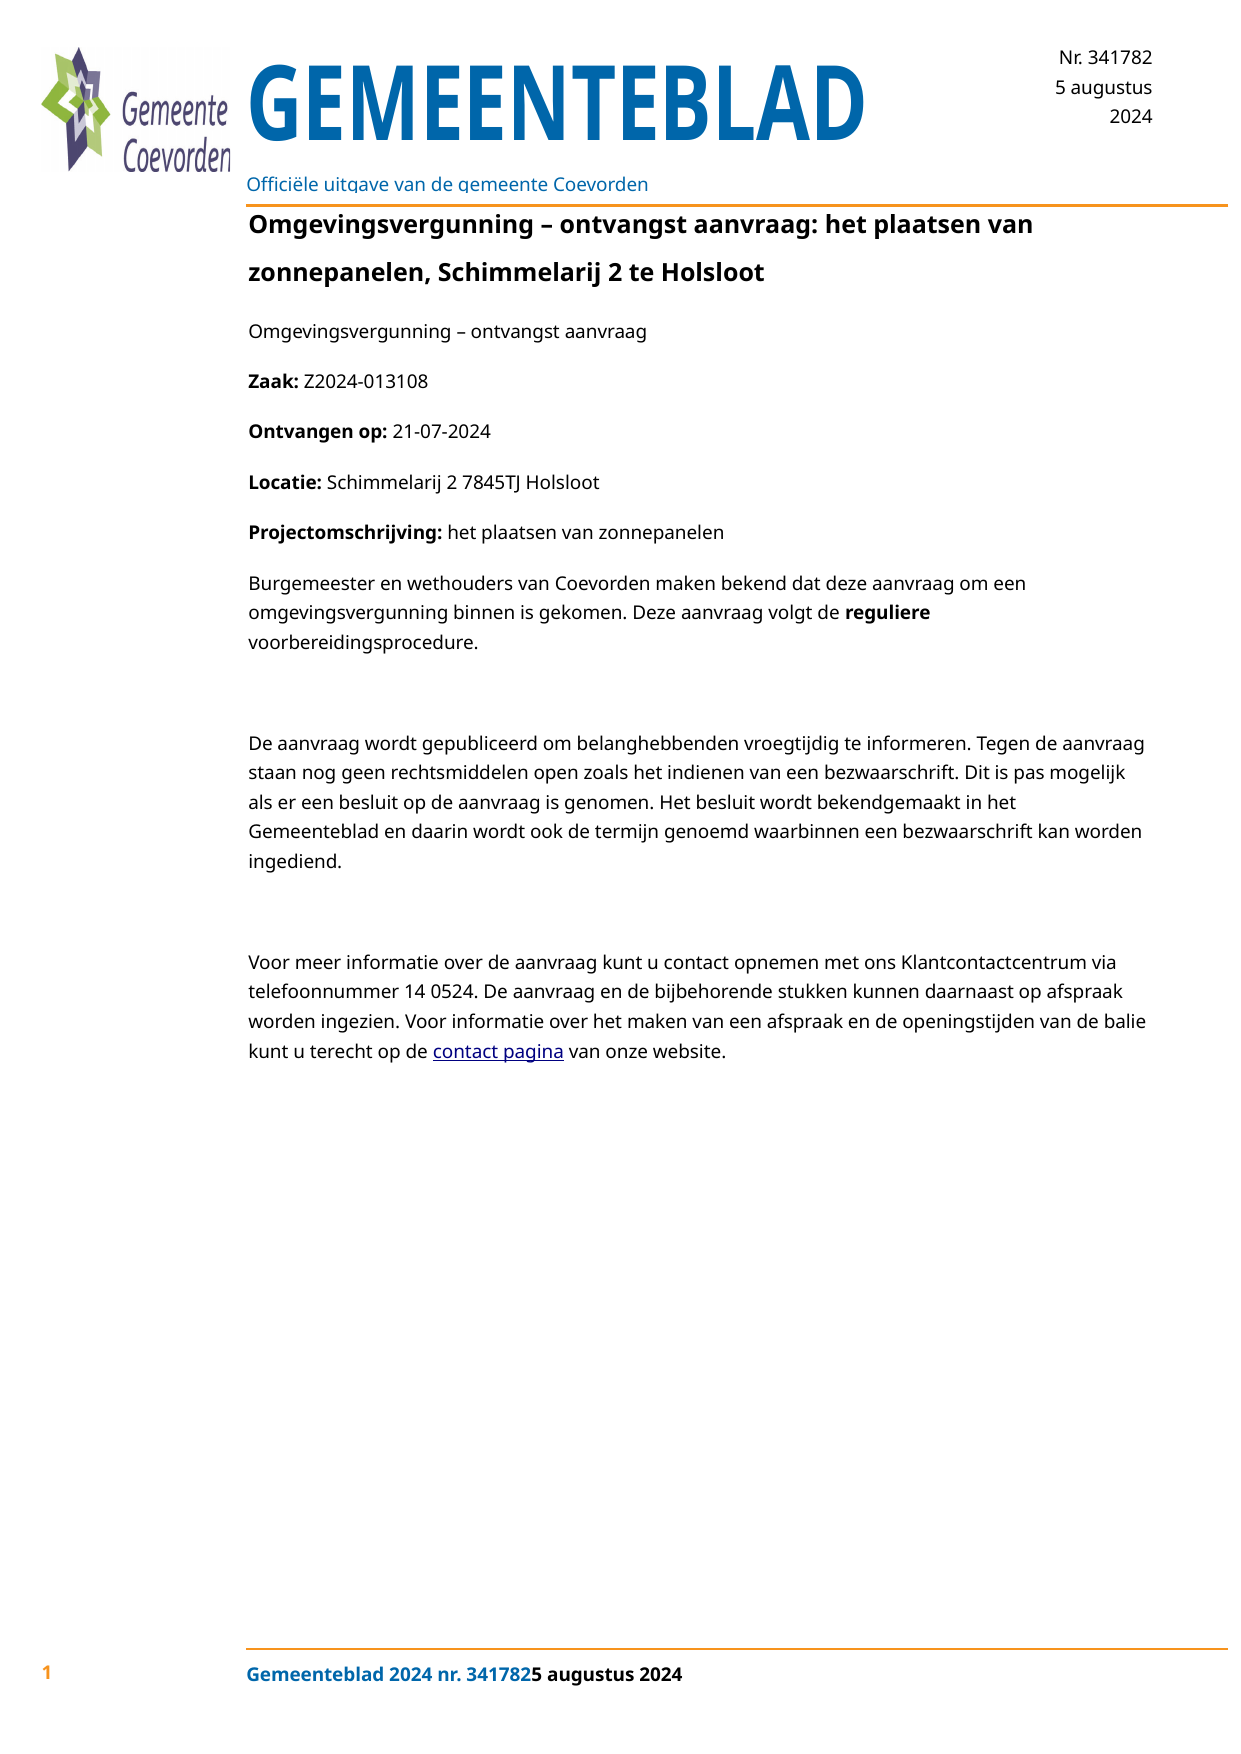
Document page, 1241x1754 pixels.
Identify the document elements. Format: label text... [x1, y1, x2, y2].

text Projectomschrijving: het plaatsen van zonnepanelen [248, 519, 1152, 545]
text Burgemeester en wethouders van Coevorden maken bekend dat deze aanvraag om een omgevingsvergunning binnen is gekomen. Deze aanvraag volgt de reguliere voorbereidingsprocedure. [248, 570, 1152, 655]
text Ontvangen op: 21-07-2024 [248, 419, 1152, 444]
picture [41, 47, 231, 172]
text Locatie: Schimmelarij 2 7845TJ Holsloot [248, 469, 1152, 495]
text Omgevingsvergunning – ontvangst aanvraag: het plaatsen van zonnepanelen, Schimmelarij 2 te Holsloot [248, 207, 1152, 288]
text Zaak: Z2024-013108 [248, 368, 1152, 394]
text De aanvraag wordt gepubliceerd om belanghebbenden vroegtijdig te informeren. Tegen de aanvraag staan nog geen rechtsmiddelen open zoals het indienen van een bezwaarschrift. Dit is pas mogelijk als er een besluit op de aanvraag is genomen. Het besluit wordt bekendgemaakt in het Gemeenteblad en daarin wordt ook de termijn genoemd waarbinnen een bezwaarschrift kan worden ingediend. [248, 730, 1152, 874]
text Voor meer informatie over de aanvraag kunt u contact opnemen met ons Klantcontactcentrum via telefoonnummer 14 0524. De aanvraag en de bijbehorende stukken kunnen daarnaast op afspraak worden ingezien. Voor informatie over het maken van een afspraak en de openingstijden van de balie kunt u terecht op de contact pagina van onze website. [248, 949, 1152, 1064]
text Omgevingsvergunning – ontvangst aanvraag [248, 318, 1152, 344]
